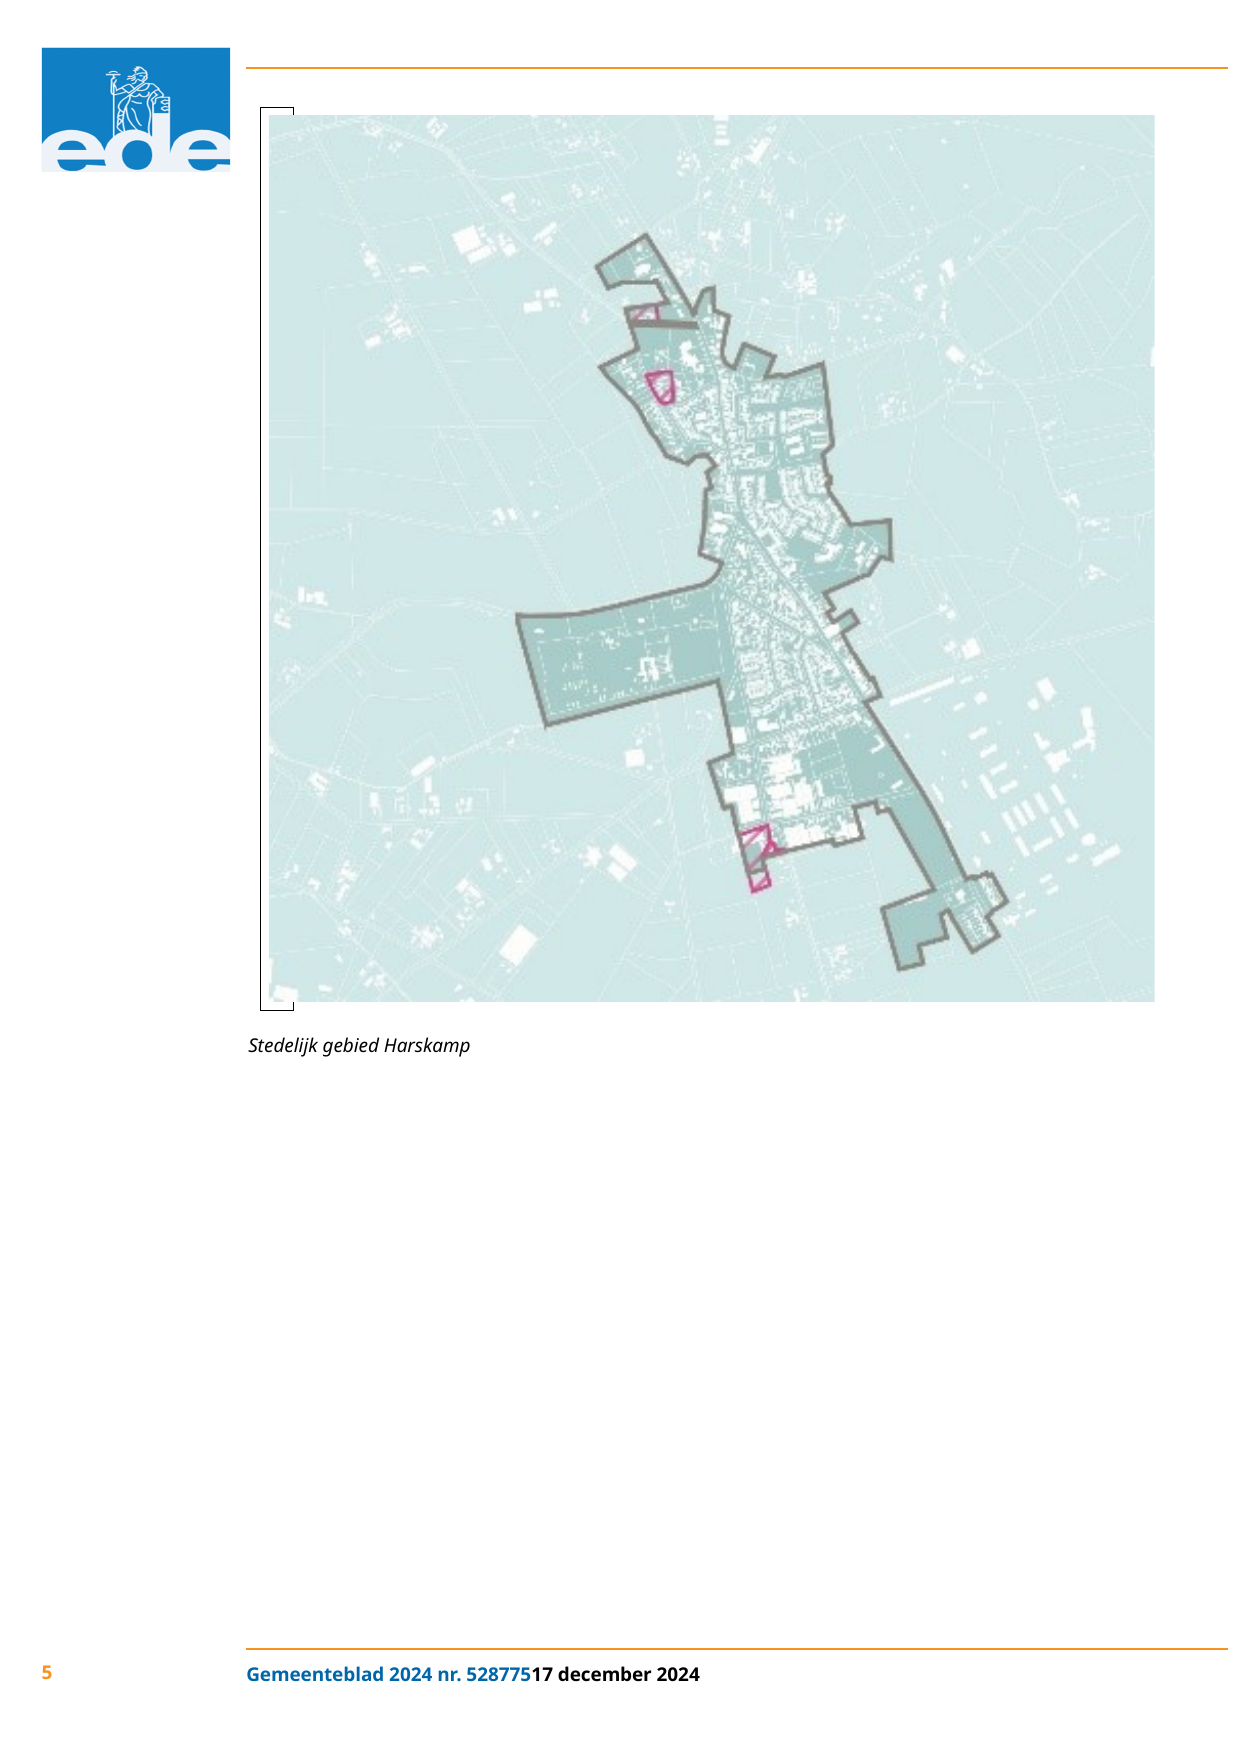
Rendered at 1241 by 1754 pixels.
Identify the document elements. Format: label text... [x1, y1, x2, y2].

picture [268, 115, 1155, 1002]
text Stedelijk gebied Harskamp [248, 1032, 1152, 1057]
picture [41, 47, 231, 172]
